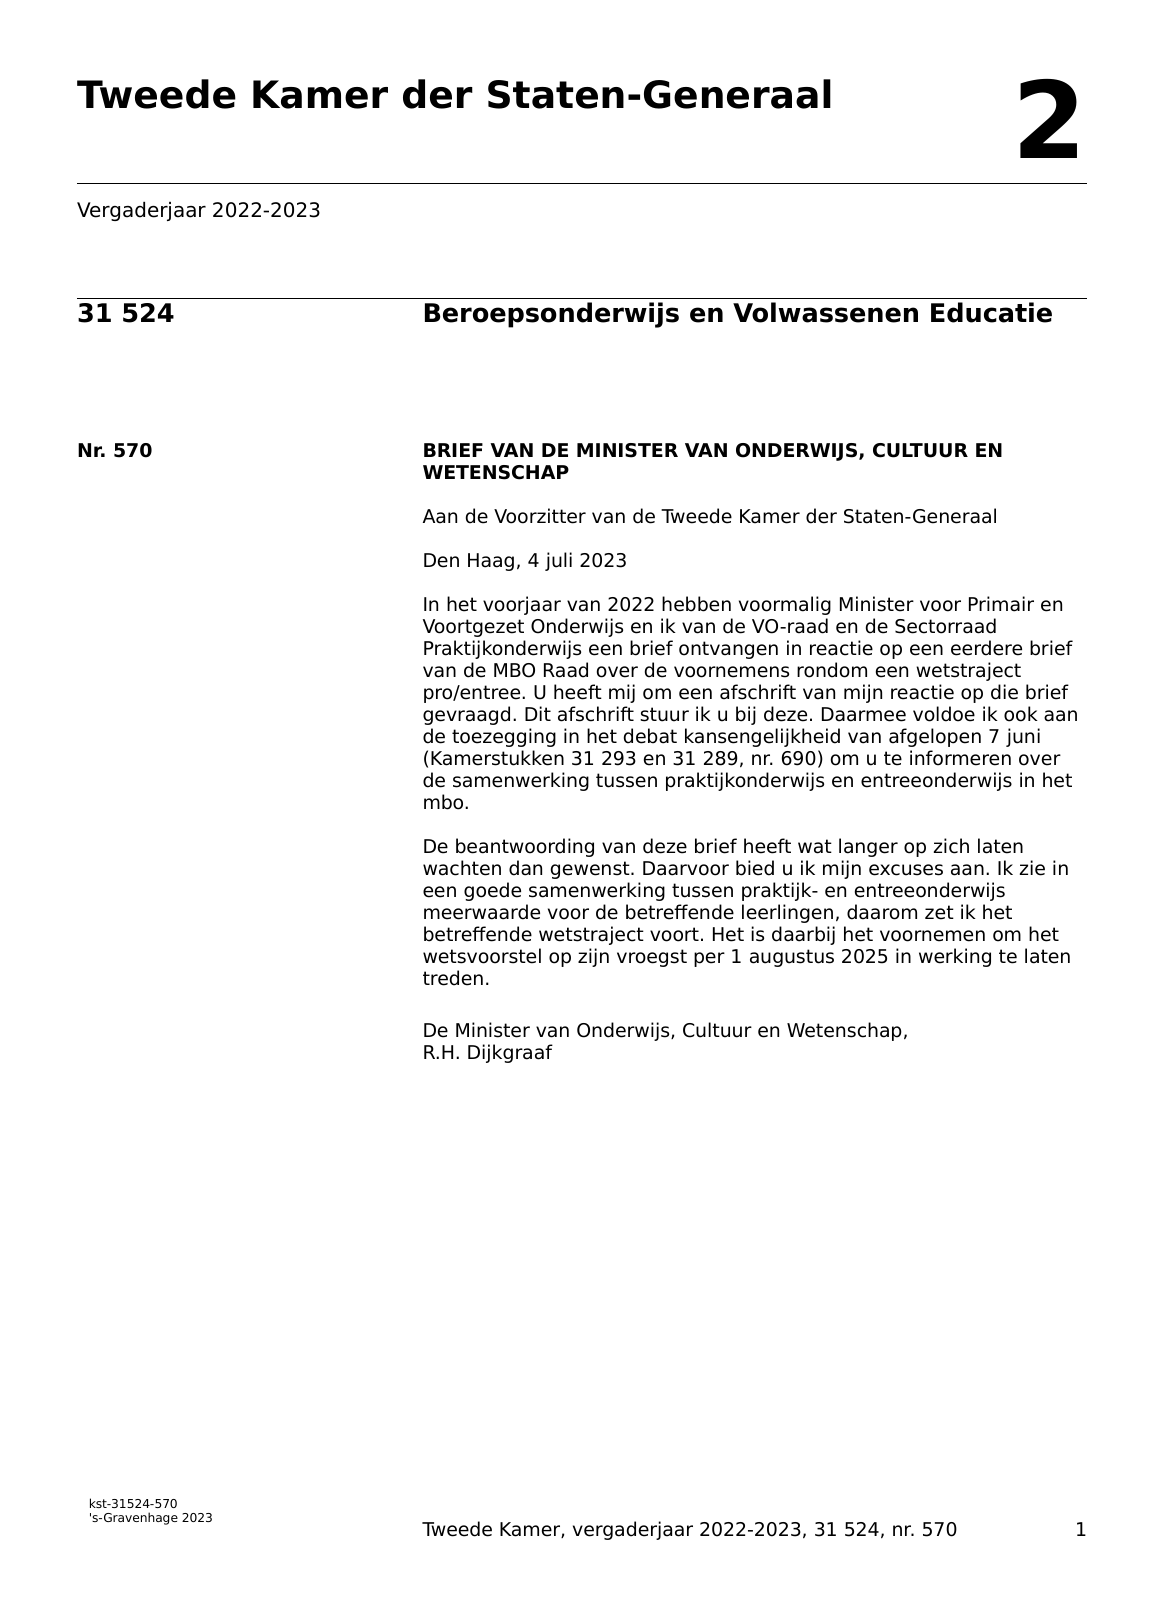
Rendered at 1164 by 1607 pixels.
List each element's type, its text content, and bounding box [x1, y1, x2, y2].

text De beantwoording van deze brief heeft wat langer op zich laten wachten dan gewenst. Daarvoor bied u ik mijn excuses aan. Ik zie in een goede samenwerking tussen praktijk- en entreeonderwijs meerwaarde voor de betreffende leerlingen, daarom zet ik het betreffende wetstraject voort. Het is daarbij het voornemen om het wetsvoorstel op zijn vroegst per 1 augustus 2025 in werking te laten treden. [422, 836, 1087, 990]
text De Minister van Onderwijs, Cultuur en Wetenschap, R.H. Dijkgraaf [422, 1020, 1087, 1064]
text 's-Gravenhage 2023 [88, 1511, 323, 1525]
text In het voorjaar van 2022 hebben voormalig Minister voor Primair en Voortgezet Onderwijs en ik van de VO-raad en de Sectorraad Praktijkonderwijs een brief ontvangen in reactie op een eerdere brief van de MBO Raad over de voornemens rondom een wetstraject pro/entree. U heeft mij om een afschrift van mijn reactie op die brief gevraagd. Dit afschrift stuur ik u bij deze. Daarmee voldoe ik ook aan de toezegging in het debat kansengelijkheid van afgelopen 7 juni (Kamerstukken 31 293 en 31 289, nr. 690) om u te informeren over de samenwerking tussen praktijkonderwijs en entreeonderwijs in het mbo. [422, 594, 1087, 814]
text kst-31524-570 [88, 1497, 323, 1511]
text Aan de Voorzitter van de Tweede Kamer der Staten-Generaal [422, 506, 1087, 528]
table_cell Vergaderjaar 2022-2023 [77, 184, 1087, 298]
subtitle 31 524 Beroepsonderwijs en Volwassenen Educatie [77, 299, 1087, 329]
table_header Tweede Kamer der Staten-Generaal [77, 59, 886, 183]
table_header 2 [886, 59, 1087, 183]
text Den Haag, 4 juli 2023 [422, 550, 1087, 572]
subtitle Nr. 570 BRIEF VAN DE MINISTER VAN ONDERWIJS, CULTUUR EN WETENSCHAP [77, 440, 1087, 484]
